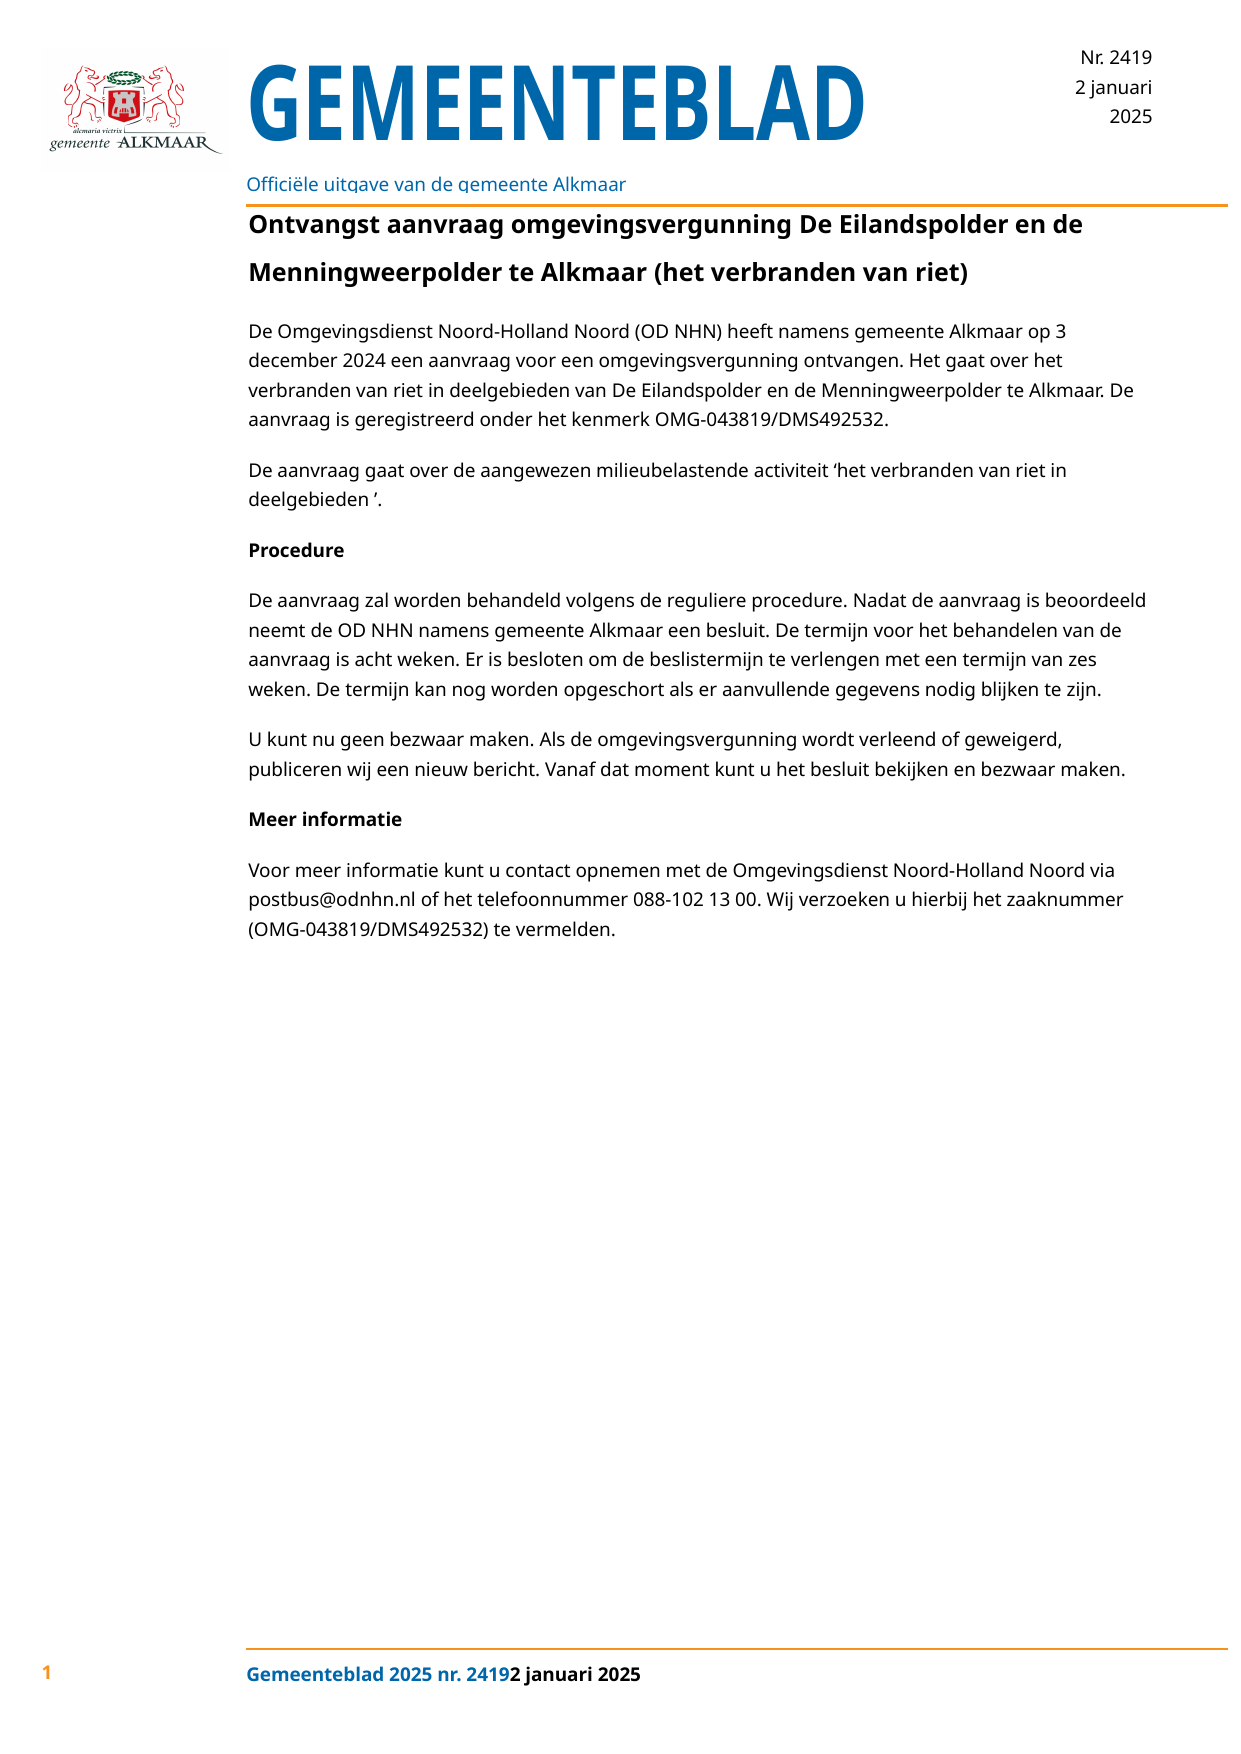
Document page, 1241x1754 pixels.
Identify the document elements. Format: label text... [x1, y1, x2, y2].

text De aanvraag zal worden behandeld volgens de reguliere procedure. Nadat de aanvraag is beoordeeld neemt de OD NHN namens gemeente Alkmaar een besluit. De termijn voor het behandelen van de aanvraag is acht weken. Er is besloten om de beslistermijn te verlengen met een termijn van zes weken. De termijn kan nog worden opgeschort als er aanvullende gegevens nodig blijken te zijn. [248, 587, 1152, 702]
text Procedure [248, 537, 1152, 563]
picture [41, 47, 231, 172]
text Voor meer informatie kunt u contact opnemen met de Omgevingsdienst Noord-Holland Noord via postbus@odnhn.nl of het telefoonnummer 088-102 13 00. Wij verzoeken u hierbij het zaaknummer (OMG-043819/DMS492532) te vermelden. [248, 857, 1152, 942]
text De Omgevingsdienst Noord-Holland Noord (OD NHN) heeft namens gemeente Alkmaar op 3 december 2024 een aanvraag voor een omgevingsvergunning ontvangen. Het gaat over het verbranden van riet in deelgebieden van De Eilandspolder en de Menningweerpolder te Alkmaar. De aanvraag is geregistreerd onder het kenmerk OMG-043819/DMS492532. [248, 318, 1152, 432]
text Ontvangst aanvraag omgevingsvergunning De Eilandspolder en de Menningweerpolder te Alkmaar (het verbranden van riet) [248, 207, 1152, 288]
text U kunt nu geen bezwaar maken. Als de omgevingsvergunning wordt verleend of geweigerd, publiceren wij een nieuw bericht. Vanaf dat moment kunt u het besluit bekijken en bezwaar maken. [248, 727, 1152, 782]
text Meer informatie [248, 807, 1152, 832]
text De aanvraag gaat over de aangewezen milieubelastende activiteit ‘het verbranden van riet in deelgebieden ’. [248, 457, 1152, 512]
